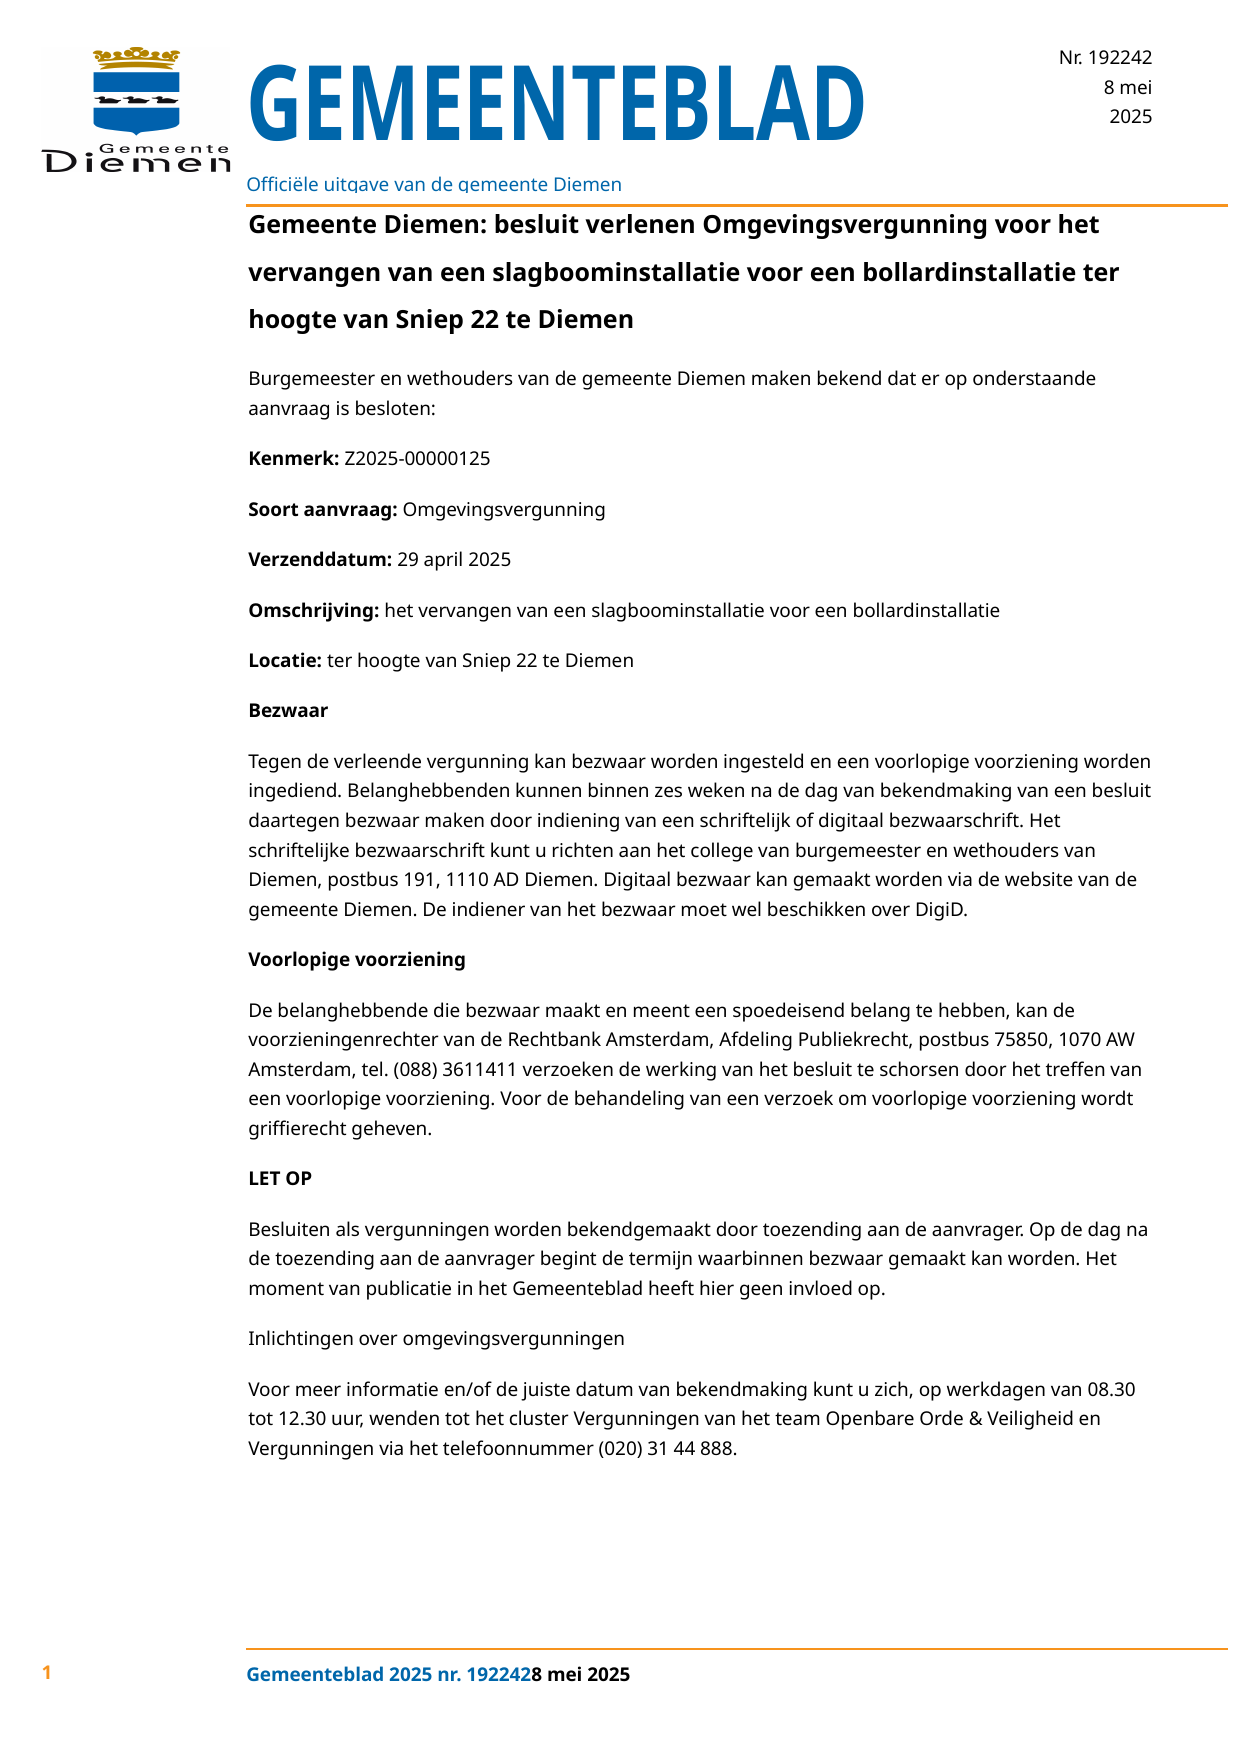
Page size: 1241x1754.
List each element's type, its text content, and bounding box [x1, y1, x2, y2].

text Besluiten als vergunningen worden bekendgemaakt door toezending aan de aanvrager. Op de dag na de toezending aan de aanvrager begint de termijn waarbinnen bezwaar gemaakt kan worden. Het moment van publicatie in het Gemeenteblad heeft hier geen invloed op. [248, 1216, 1152, 1301]
text Soort aanvraag: Omgevingsvergunning [248, 496, 1152, 522]
text Verzenddatum: 29 april 2025 [248, 546, 1152, 572]
text LET OP [248, 1166, 1152, 1191]
picture [41, 47, 231, 172]
text Bezwaar [248, 698, 1152, 723]
text Voorlopige voorziening [248, 946, 1152, 972]
text Locatie: ter hoogte van Sniep 22 te Diemen [248, 647, 1152, 673]
text Tegen de verleende vergunning kan bezwaar worden ingesteld en een voorlopige voorziening worden ingediend. Belanghebbenden kunnen binnen zes weken na de dag van bekendmaking van een besluit daartegen bezwaar maken door indiening van een schriftelijk of digitaal bezwaarschrift. Het schriftelijke bezwaarschrift kunt u richten aan het college van burgemeester en wethouders van Diemen, postbus 191, 1110 AD Diemen. Digitaal bezwaar kan gemaakt worden via de website van de gemeente Diemen. De indiener van het bezwaar moet wel beschikken over DigiD. [248, 748, 1152, 922]
text Inlichtingen over omgevingsvergunningen [248, 1326, 1152, 1351]
text Omschrijving: het vervangen van een slagboominstallatie voor een bollardinstallatie [248, 597, 1152, 622]
text Gemeente Diemen: besluit verlenen Omgevingsvergunning voor het vervangen van een slagboominstallatie voor een bollardinstallatie ter hoogte van Sniep 22 te Diemen [248, 207, 1152, 336]
text Voor meer informatie en/of de juiste datum van bekendmaking kunt u zich, op werkdagen van 08.30 tot 12.30 uur, wenden tot het cluster Vergunningen van het team Openbare Orde & Veiligheid en Vergunningen via het telefoonnummer (020) 31 44 888. [248, 1376, 1152, 1461]
text De belanghebbende die bezwaar maakt en meent een spoedeisend belang te hebben, kan de voorzieningenrechter van de Rechtbank Amsterdam, Afdeling Publiekrecht, postbus 75850, 1070 AW Amsterdam, tel. (088) 3611411 verzoeken de werking van het besluit te schorsen door het treffen van een voorlopige voorziening. Voor de behandeling van een verzoek om voorlopige voorziening wordt griffierecht geheven. [248, 997, 1152, 1141]
text Burgemeester en wethouders van de gemeente Diemen maken bekend dat er op onderstaande aanvraag is besloten: [248, 366, 1152, 421]
text Kenmerk: Z2025-00000125 [248, 446, 1152, 471]
